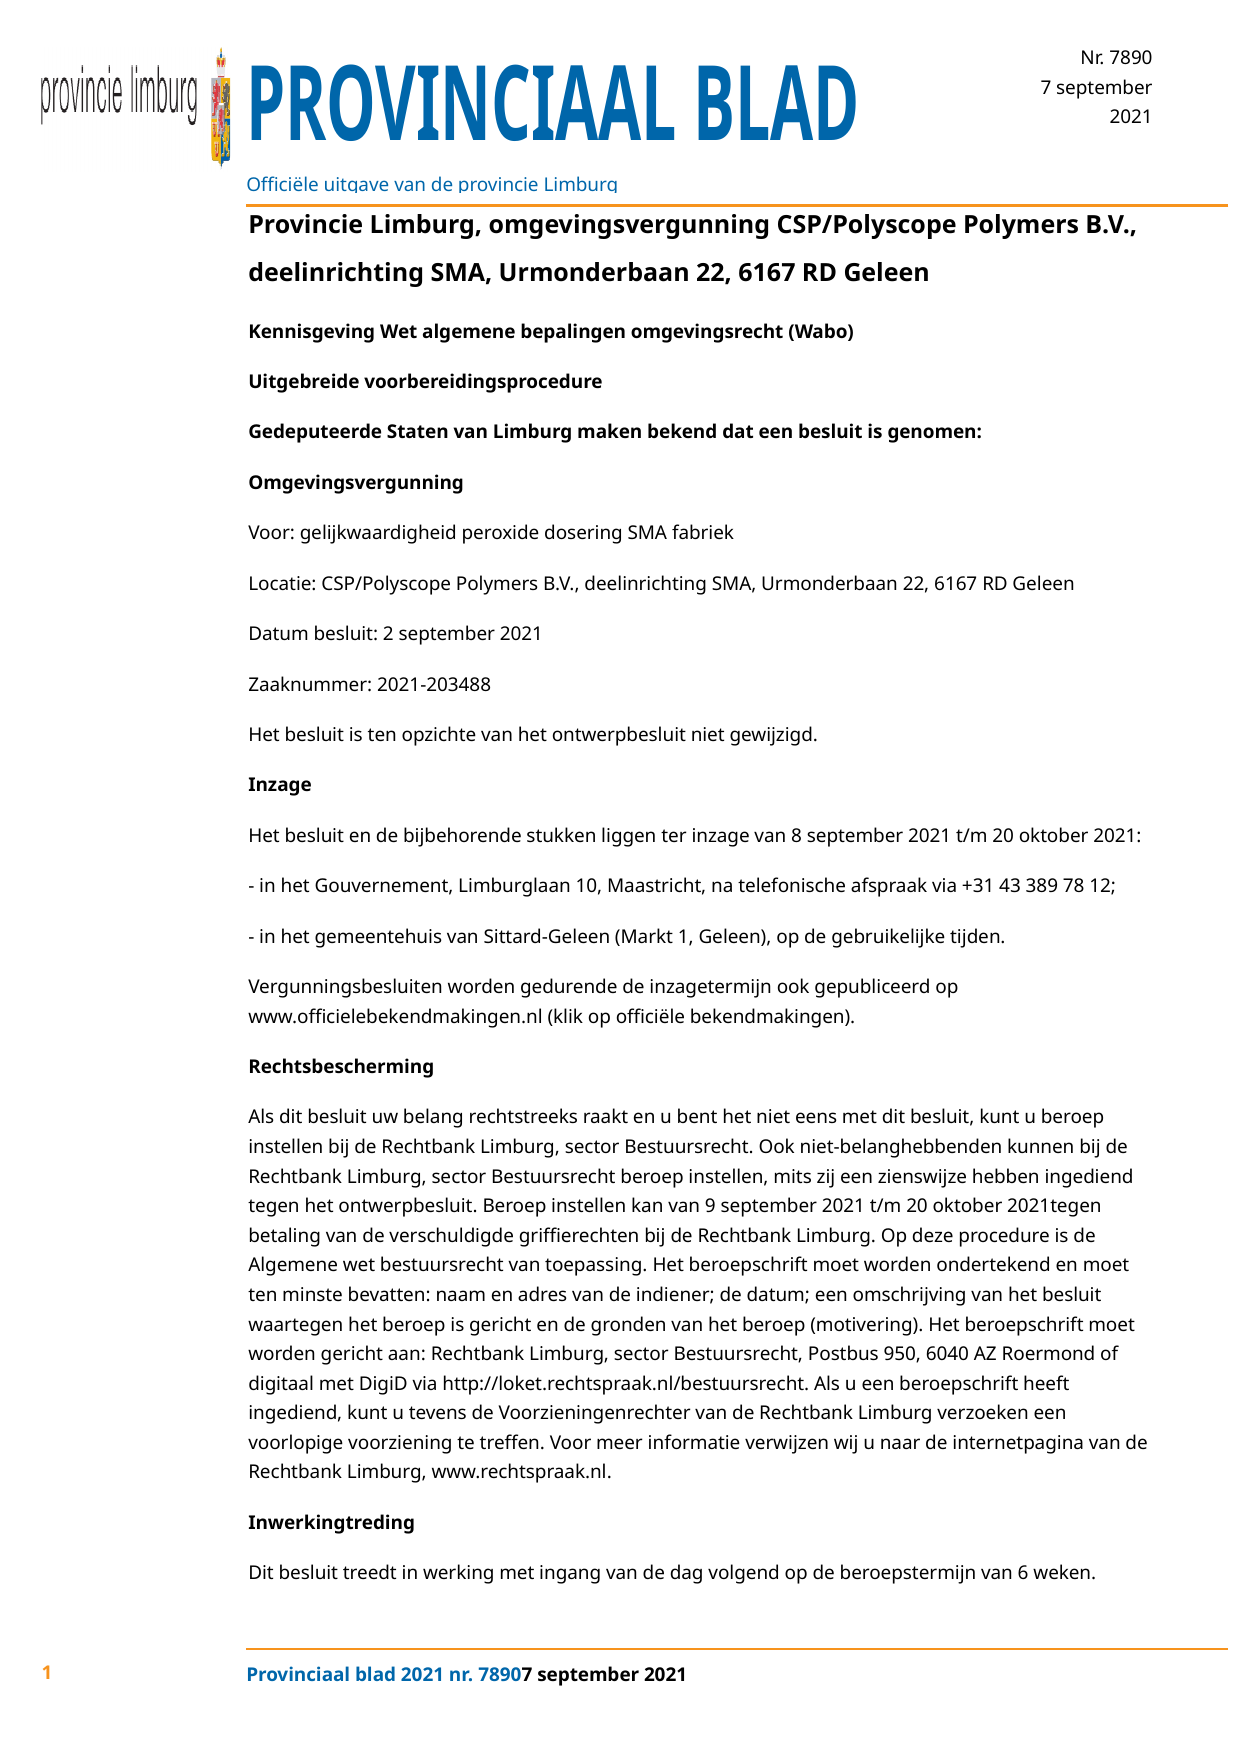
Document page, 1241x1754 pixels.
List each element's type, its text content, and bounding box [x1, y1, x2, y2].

text - in het Gouvernement, Limburglaan 10, Maastricht, na telefonische afspraak via +31 43 389 78 12; [248, 872, 1152, 898]
text Provincie Limburg, omgevingsvergunning CSP/Polyscope Polymers B.V., deelinrichting SMA, Urmonderbaan 22, 6167 RD Geleen [248, 207, 1152, 288]
text Als dit besluit uw belang rechtstreeks raakt en u bent het niet eens met dit besluit, kunt u beroep instellen bij de Rechtbank Limburg, sector Bestuursrecht. Ook niet-belanghebbenden kunnen bij de Rechtbank Limburg, sector Bestuursrecht beroep instellen, mits zij een zienswijze hebben ingediend tegen het ontwerpbesluit. Beroep instellen kan van 9 september 2021 t/m 20 oktober 2021tegen betaling van de verschuldigde griffierechten bij de Rechtbank Limburg. Op deze procedure is de Algemene wet bestuursrecht van toepassing. Het beroepschrift moet worden ondertekend en moet ten minste bevatten: naam en adres van de indiener; de datum; een omschrijving van het besluit waartegen het beroep is gericht en de gronden van het beroep (motivering). Het beroepschrift moet worden gericht aan: Rechtbank Limburg, sector Bestuursrecht, Postbus 950, 6040 AZ Roermond of digitaal met DigiD via http://loket.rechtspraak.nl/bestuursrecht. Als u een beroepschrift heeft ingediend, kunt u tevens de Voorzieningenrechter van de Rechtbank Limburg verzoeken een voorlopige voorziening te treffen. Voor meer informatie verwijzen wij u naar de internetpagina van de Rechtbank Limburg, www.rechtspraak.nl. [248, 1104, 1152, 1484]
text Voor: gelijkwaardigheid peroxide dosering SMA fabriek [248, 519, 1152, 545]
picture [41, 47, 231, 172]
text Vergunningsbesluiten worden gedurende de inzagetermijn ook gepubliceerd op www.officielebekendmakingen.nl (klik op officiële bekendmakingen). [248, 973, 1152, 1029]
text Inwerkingtreding [248, 1509, 1152, 1535]
text - in het gemeentehuis van Sittard-Geleen (Markt 1, Geleen), op de gebruikelijke tijden. [248, 923, 1152, 949]
text Zaaknummer: 2021-203488 [248, 671, 1152, 697]
text Het besluit is ten opzichte van het ontwerpbesluit niet gewijzigd. [248, 721, 1152, 747]
text Gedeputeerde Staten van Limburg maken bekend dat een besluit is genomen: [248, 419, 1152, 444]
text Datum besluit: 2 september 2021 [248, 620, 1152, 646]
text Uitgebreide voorbereidingsprocedure [248, 368, 1152, 394]
text Inzage [248, 772, 1152, 797]
text Kennisgeving Wet algemene bepalingen omgevingsrecht (Wabo) [248, 318, 1152, 344]
text Dit besluit treedt in werking met ingang van de dag volgend op de beroepstermijn van 6 weken. [248, 1559, 1152, 1585]
text Locatie: CSP/Polyscope Polymers B.V., deelinrichting SMA, Urmonderbaan 22, 6167 RD Geleen [248, 570, 1152, 596]
text Het besluit en de bijbehorende stukken liggen ter inzage van 8 september 2021 t/m 20 oktober 2021: [248, 822, 1152, 848]
text Omgevingsvergunning [248, 469, 1152, 495]
text Rechtsbescherming [248, 1053, 1152, 1079]
